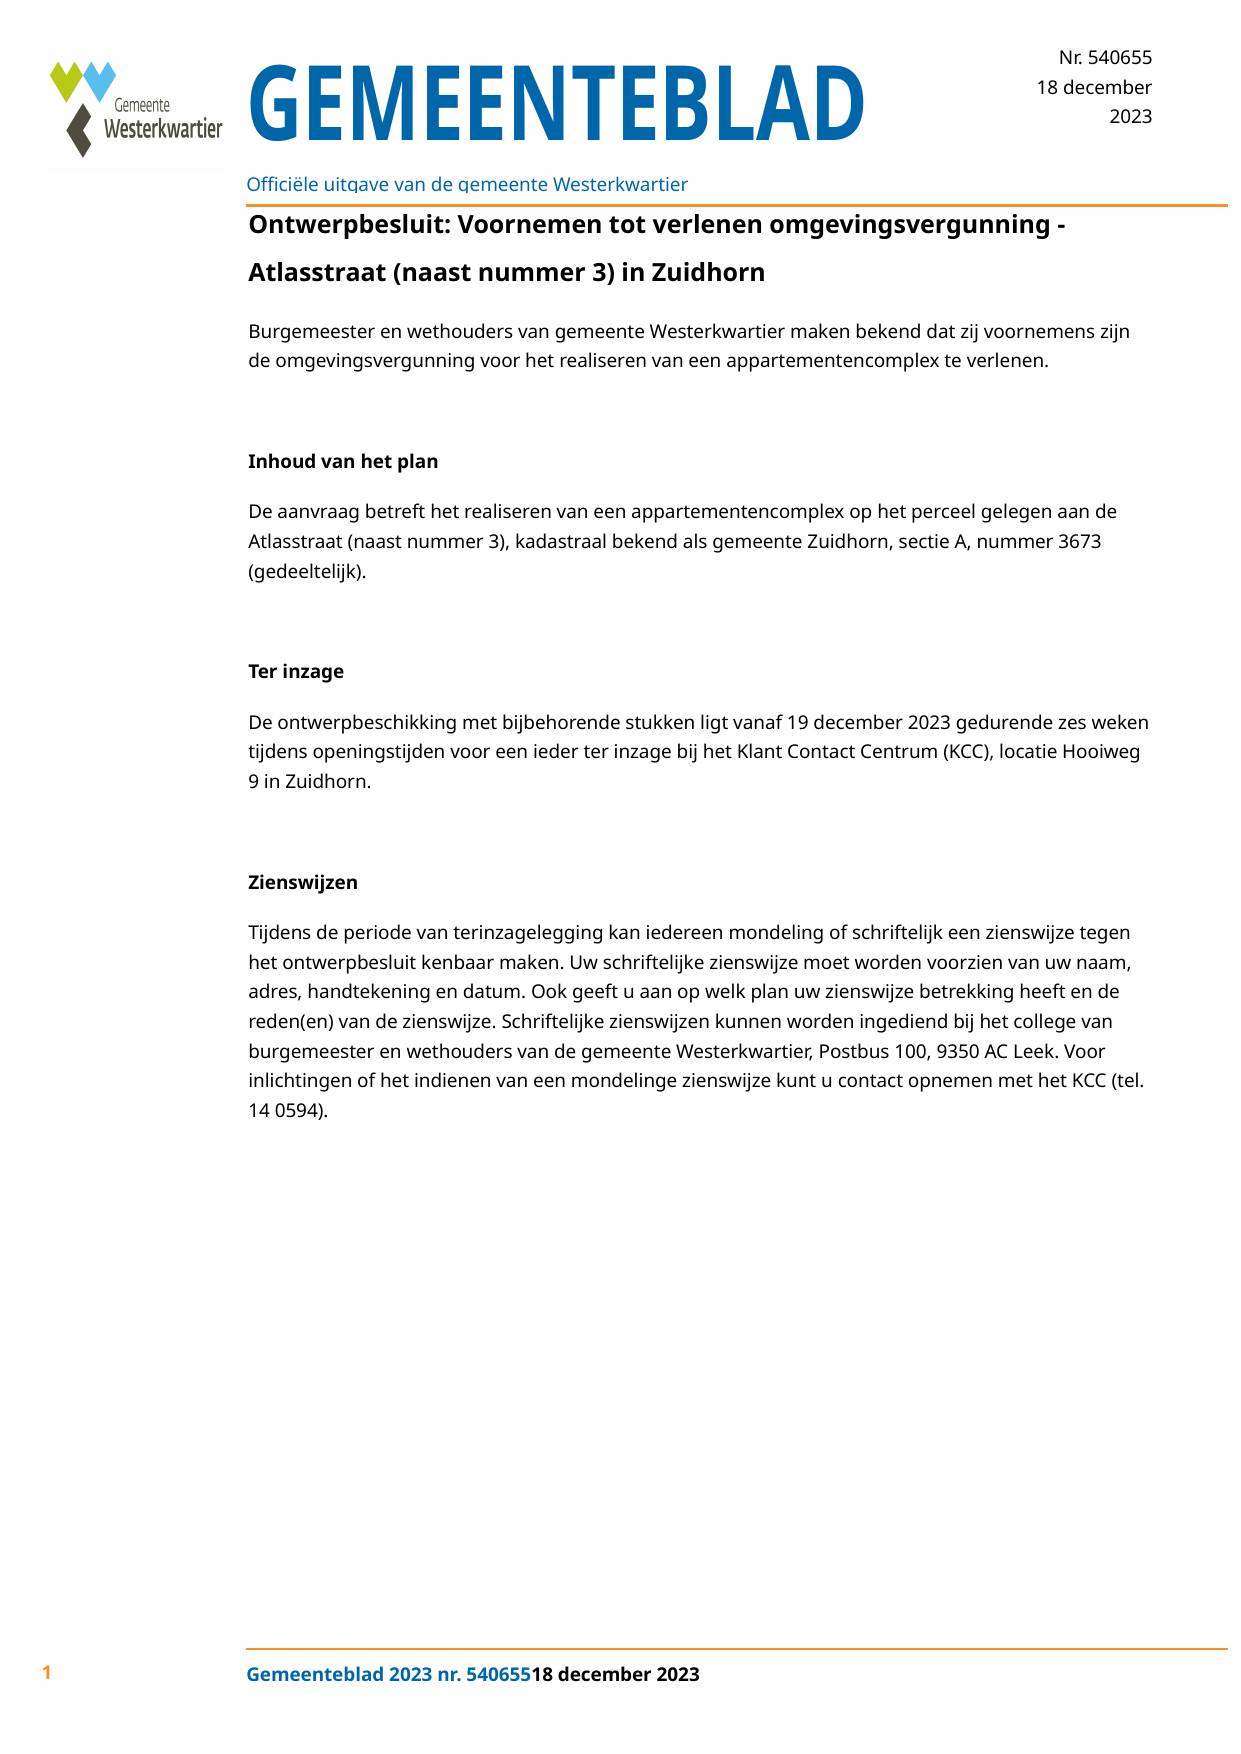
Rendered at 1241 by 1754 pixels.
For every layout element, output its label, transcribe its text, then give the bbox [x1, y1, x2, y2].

text Ter inzage [248, 659, 1152, 684]
text Tijdens de periode van terinzagelegging kan iedereen mondeling of schriftelijk een zienswijze tegen het ontwerpbesluit kenbaar maken. Uw schriftelijke zienswijze moet worden voorzien van uw naam, adres, handtekening en datum. Ook geeft u aan op welk plan uw zienswijze betrekking heeft en de reden(en) van de zienswijze. Schriftelijke zienswijzen kunnen worden ingediend bij het college van burgemeester en wethouders van de gemeente Westerkwartier, Postbus 100, 9350 AC Leek. Voor inlichtingen of het indienen van een mondelinge zienswijze kunt u contact opnemen met het KCC (tel. 14 0594). [248, 919, 1152, 1123]
text Burgemeester en wethouders van gemeente Westerkwartier maken bekend dat zij voornemens zijn de omgevingsvergunning voor het realiseren van een appartementencomplex te verlenen. [248, 318, 1152, 373]
text Zienswijzen [248, 869, 1152, 895]
text De aanvraag betreft het realiseren van een appartementencomplex op het perceel gelegen aan de Atlasstraat (naast nummer 3), kadastraal bekend als gemeente Zuidhorn, sectie A, nummer 3673 (gedeeltelijk). [248, 499, 1152, 584]
text De ontwerpbeschikking met bijbehorende stukken ligt vanaf 19 december 2023 gedurende zes weken tijdens openingstijden voor een ieder ter inzage bij het Klant Contact Centrum (KCC), locatie Hooiweg 9 in Zuidhorn. [248, 709, 1152, 794]
text Inhoud van het plan [248, 448, 1152, 474]
picture [41, 47, 231, 172]
text Ontwerpbesluit: Voornemen tot verlenen omgevingsvergunning - Atlasstraat (naast nummer 3) in Zuidhorn [248, 207, 1152, 288]
